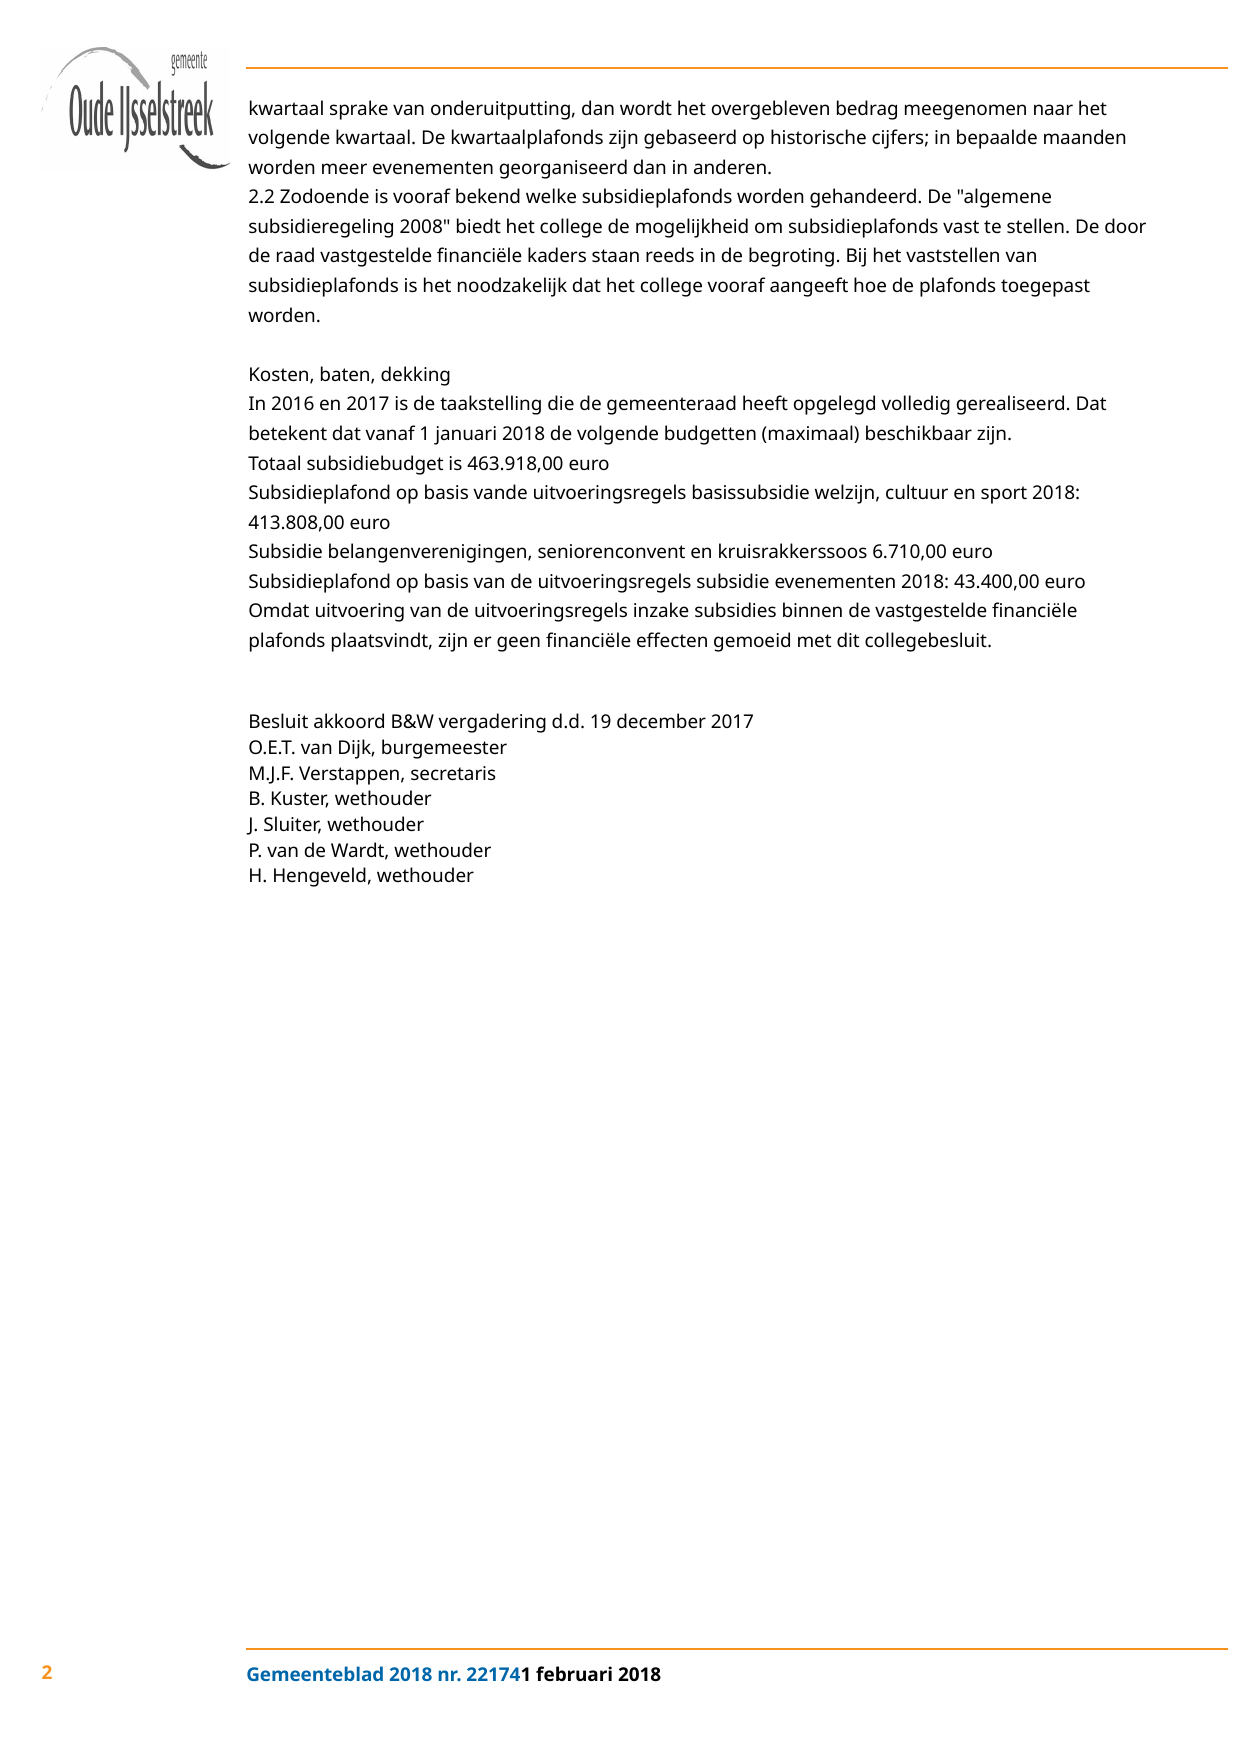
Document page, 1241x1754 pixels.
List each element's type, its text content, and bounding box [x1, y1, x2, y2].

text Subsidieplafond op basis van de uitvoeringsregels subsidie evenementen 2018: 43.400,00 euro [248, 568, 1152, 594]
text O.E.T. van Dijk, burgemeester [248, 734, 1152, 760]
text B. Kuster, wethouder [248, 786, 1152, 811]
text M.J.F. Verstappen, secretaris [248, 760, 1152, 786]
picture [41, 47, 231, 172]
text Kosten, baten, dekking [248, 361, 1152, 387]
text 2.2 Zodoende is vooraf bekend welke subsidieplafonds worden gehandeerd. De "algemene subsidieregeling 2008" biedt het college de mogelijkheid om subsidieplafonds vast te stellen. De door de raad vastgestelde financiële kaders staan reeds in de begroting. Bij het vaststellen van subsidieplafonds is het noodzakelijk dat het college vooraf aangeeft hoe de plafonds toegepast worden. [248, 183, 1152, 328]
text H. Hengeveld, wethouder [248, 863, 1152, 888]
text Totaal subsidiebudget is 463.918,00 euro [248, 450, 1152, 476]
text Besluit akkoord B&W vergadering d.d. 19 december 2017 [248, 708, 1152, 734]
text kwartaal sprake van onderuitputting, dan wordt het overgebleven bedrag meegenomen naar het volgende kwartaal. De kwartaalplafonds zijn gebaseerd op historische cijfers; in bepaalde maanden worden meer evenementen georganiseerd dan in anderen. [248, 95, 1152, 180]
text J. Sluiter, wethouder [248, 811, 1152, 837]
text In 2016 en 2017 is de taakstelling die de gemeenteraad heeft opgelegd volledig gerealiseerd. Dat betekent dat vanaf 1 januari 2018 de volgende budgetten (maximaal) beschikbaar zijn. [248, 391, 1152, 446]
text Omdat uitvoering van de uitvoeringsregels inzake subsidies binnen de vastgestelde financiële plafonds plaatsvindt, zijn er geen financiële effecten gemoeid met dit collegebesluit. [248, 598, 1152, 653]
text Subsidie belangenverenigingen, seniorenconvent en kruisrakkerssoos 6.710,00 euro [248, 538, 1152, 564]
text P. van de Wardt, wethouder [248, 837, 1152, 863]
text Subsidieplafond op basis vande uitvoeringsregels basissubsidie welzijn, cultuur en sport 2018: 413.808,00 euro [248, 479, 1152, 535]
